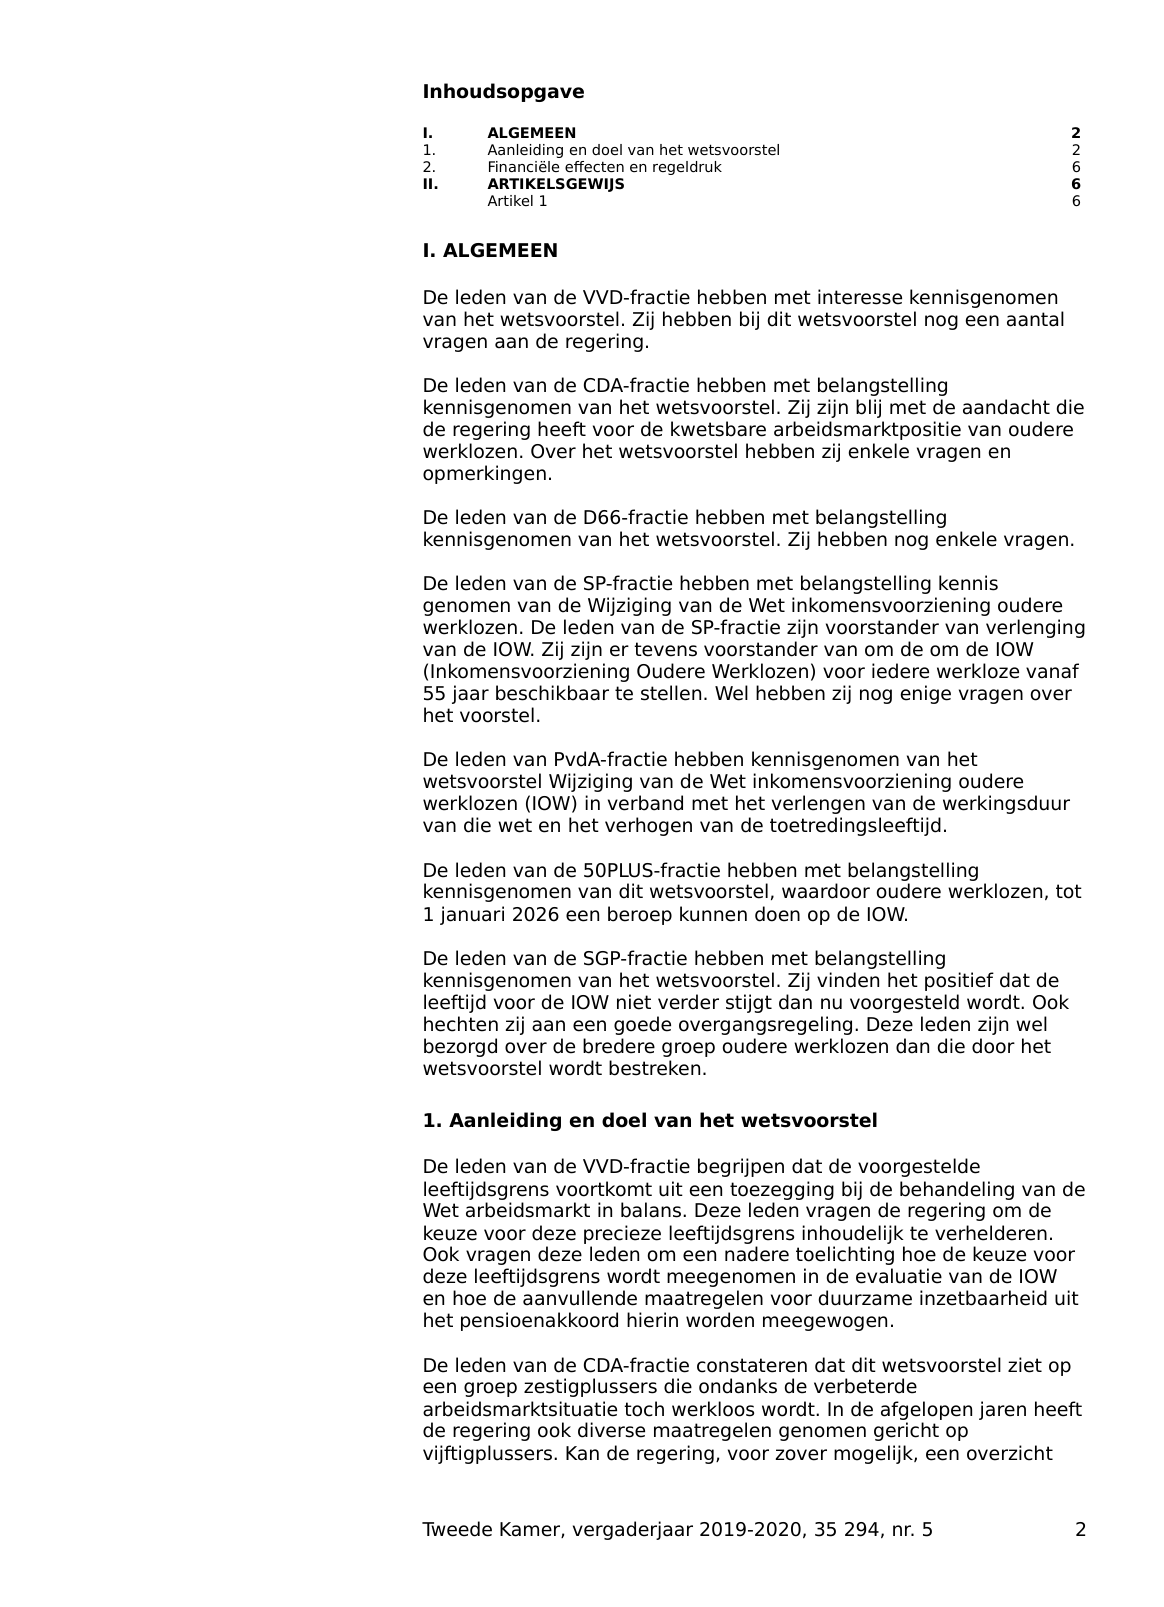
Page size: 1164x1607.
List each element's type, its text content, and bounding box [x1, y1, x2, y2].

text De leden van de SP-fractie hebben met belangstelling kennis genomen van de Wijziging van de Wet inkomensvoorziening oudere werklozen. De leden van de SP-fractie zijn voorstander van verlenging van de IOW. Zij zijn er tevens voorstander van om de om de IOW (Inkomensvoorziening Oudere Werklozen) voor iedere werkloze vanaf 55 jaar beschikbaar te stellen. Wel hebben zij nog enige vragen over het voorstel. [422, 573, 1087, 727]
table_cell ARTIKELSGEWIJS [481, 176, 1013, 193]
table_header 2 [1013, 125, 1087, 142]
table_header I. [422, 125, 481, 142]
table_cell 6 [1013, 159, 1087, 176]
subtitle 1. Aanleiding en doel van het wetsvoorstel [422, 1109, 1087, 1131]
table_cell 2 [1013, 142, 1087, 159]
subtitle Inhoudsopgave [422, 81, 1087, 103]
table_cell 6 [1013, 193, 1087, 210]
table_cell Aanleiding en doel van het wetsvoorstel [481, 142, 1013, 159]
text De leden van de CDA-fractie hebben met belangstelling kennisgenomen van het wetsvoorstel. Zij zijn blij met de aandacht die de regering heeft voor de kwetsbare arbeidsmarktpositie van oudere werklozen. Over het wetsvoorstel hebben zij enkele vragen en opmerkingen. [422, 375, 1087, 485]
text De leden van de CDA-fractie constateren dat dit wetsvoorstel ziet op een groep zestigplussers die ondanks de verbeterde arbeidsmarktsituatie toch werkloos wordt. In de afgelopen jaren heeft de regering ook diverse maatregelen genomen gericht op vijftigplussers. Kan de regering, voor zover mogelijk, een overzicht [422, 1354, 1087, 1464]
table_cell Artikel 1 [481, 193, 1013, 210]
table_cell [422, 193, 481, 210]
subtitle I. ALGEMEEN [422, 240, 1087, 262]
table_cell 1. [422, 142, 481, 159]
table_cell Financiële effecten en regeldruk [481, 159, 1013, 176]
table_cell II. [422, 176, 481, 193]
text De leden van de SGP-fractie hebben met belangstelling kennisgenomen van het wetsvoorstel. Zij vinden het positief dat de leeftijd voor de IOW niet verder stijgt dan nu voorgesteld wordt. Ook hechten zij aan een goede overgangsregeling. Deze leden zijn wel bezorgd over de bredere groep oudere werklozen dan die door het wetsvoorstel wordt bestreken. [422, 948, 1087, 1079]
table_cell 6 [1013, 176, 1087, 193]
table_cell 2. [422, 159, 481, 176]
text De leden van de VVD-fractie begrijpen dat de voorgestelde leeftijdsgrens voortkomt uit een toezegging bij de behandeling van de Wet arbeidsmarkt in balans. Deze leden vragen de regering om de keuze voor deze precieze leeftijdsgrens inhoudelijk te verhelderen. Ook vragen deze leden om een nadere toelichting hoe de keuze voor deze leeftijdsgrens wordt meegenomen in de evaluatie van de IOW en hoe de aanvullende maatregelen voor duurzame inzetbaarheid uit het pensioenakkoord hierin worden meegewogen. [422, 1156, 1087, 1332]
text De leden van de VVD-fractie hebben met interesse kennisgenomen van het wetsvoorstel. Zij hebben bij dit wetsvoorstel nog een aantal vragen aan de regering. [422, 287, 1087, 353]
text De leden van de 50PLUS-fractie hebben met belangstelling kennisgenomen van dit wetsvoorstel, waardoor oudere werklozen, tot 1 januari 2026 een beroep kunnen doen op de IOW. [422, 859, 1087, 925]
text De leden van de D66-fractie hebben met belangstelling kennisgenomen van het wetsvoorstel. Zij hebben nog enkele vragen. [422, 507, 1087, 551]
text De leden van PvdA-fractie hebben kennisgenomen van het wetsvoorstel Wijziging van de Wet inkomensvoorziening oudere werklozen (IOW) in verband met het verlengen van de werkingsduur van die wet en het verhogen van de toetredingsleeftijd. [422, 749, 1087, 837]
table_header ALGEMEEN [481, 125, 1013, 142]
